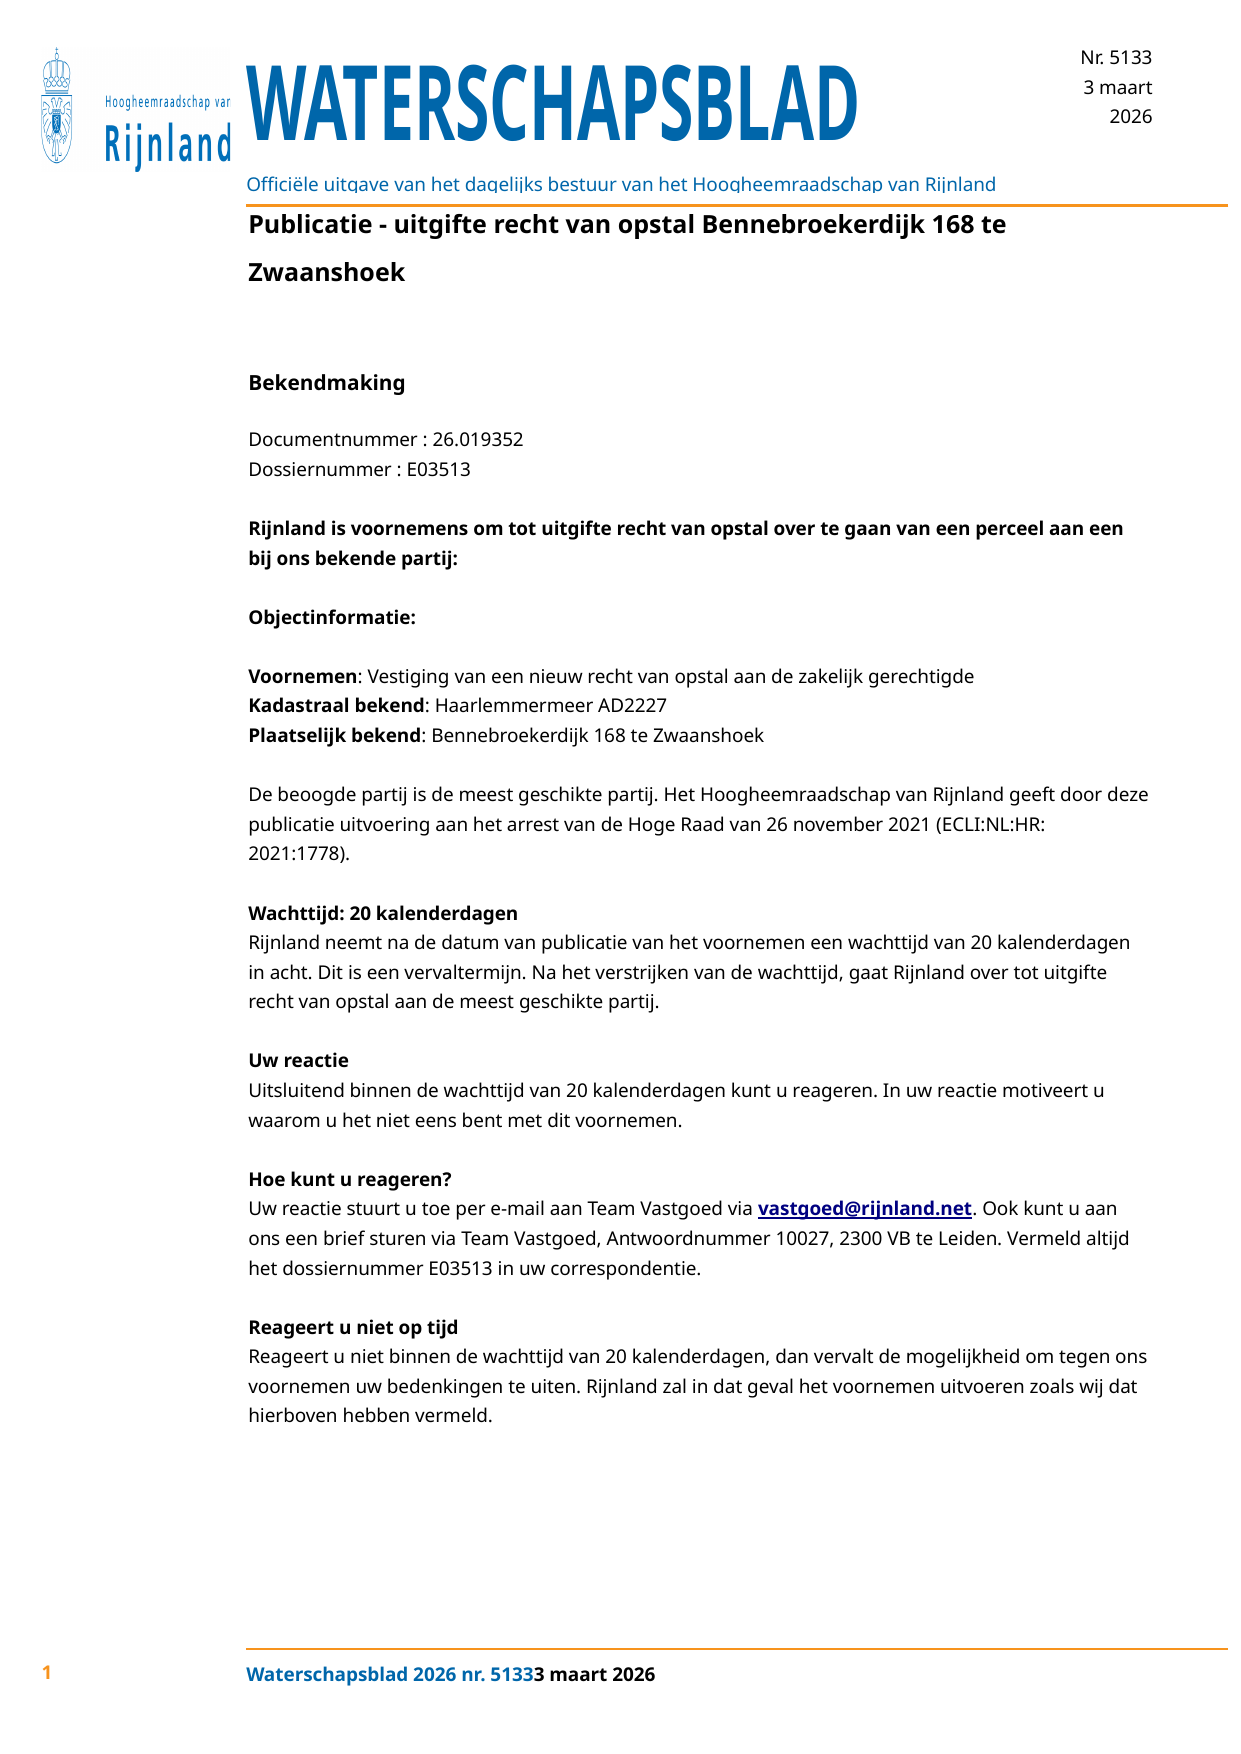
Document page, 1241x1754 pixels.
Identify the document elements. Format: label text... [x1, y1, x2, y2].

text Rijnland neemt na de datum van publicatie van het voornemen een wachttijd van 20 kalenderdagen in acht. Dit is een vervaltermijn. Na het verstrijken van de wachttijd, gaat Rijnland over tot uitgifte recht van opstal aan de meest geschikte partij. [248, 929, 1152, 1014]
text Reageert u niet binnen de wachttijd van 20 kalenderdagen, dan vervalt de mogelijkheid om tegen ons voornemen uw bedenkingen te uiten. Rijnland zal in dat geval het voornemen uitvoeren zoals wij dat hierboven hebben vermeld. [248, 1343, 1152, 1428]
text Hoe kunt u reageren? [248, 1166, 1152, 1192]
text Kadastraal bekend: Haarlemmermeer AD2227 [248, 693, 1152, 718]
picture [41, 47, 231, 172]
text Uitsluitend binnen de wachttijd van 20 kalenderdagen kunt u reageren. In uw reactie motiveert u waarom u het niet eens bent met dit voornemen. [248, 1077, 1152, 1132]
text Publicatie - uitgifte recht van opstal Bennebroekerdijk 168 te Zwaanshoek [248, 207, 1152, 288]
text Voornemen: Vestiging van een nieuw recht van opstal aan de zakelijk gerechtigde [248, 663, 1152, 689]
text Rijnland is voornemens om tot uitgifte recht van opstal over te gaan van een perceel aan een bij ons bekende partij: [248, 515, 1152, 570]
text Uw reactie [248, 1048, 1152, 1073]
text Dossiernummer : E03513 [248, 456, 1152, 482]
text Reageert u niet op tijd [248, 1314, 1152, 1339]
text Wachttijd: 20 kalenderdagen [248, 900, 1152, 925]
text Bekendmaking [248, 368, 1152, 397]
text Plaatselijk bekend: Bennebroekerdijk 168 te Zwaanshoek [248, 722, 1152, 748]
text De beoogde partij is de meest geschikte partij. Het Hoogheemraadschap van Rijnland geeft door deze publicatie uitvoering aan het arrest van de Hoge Raad van 26 november 2021 (ECLI:NL:HR: 2021:1778). [248, 781, 1152, 866]
text Documentnummer : 26.019352 [248, 426, 1152, 452]
text Objectinformatie: [248, 604, 1152, 629]
text Uw reactie stuurt u toe per e-mail aan Team Vastgoed via vastgoed@rijnland.net. Ook kunt u aan ons een brief sturen via Team Vastgoed, Antwoordnummer 10027, 2300 VB te Leiden. Vermeld altijd het dossiernummer E03513 in uw correspondentie. [248, 1196, 1152, 1280]
